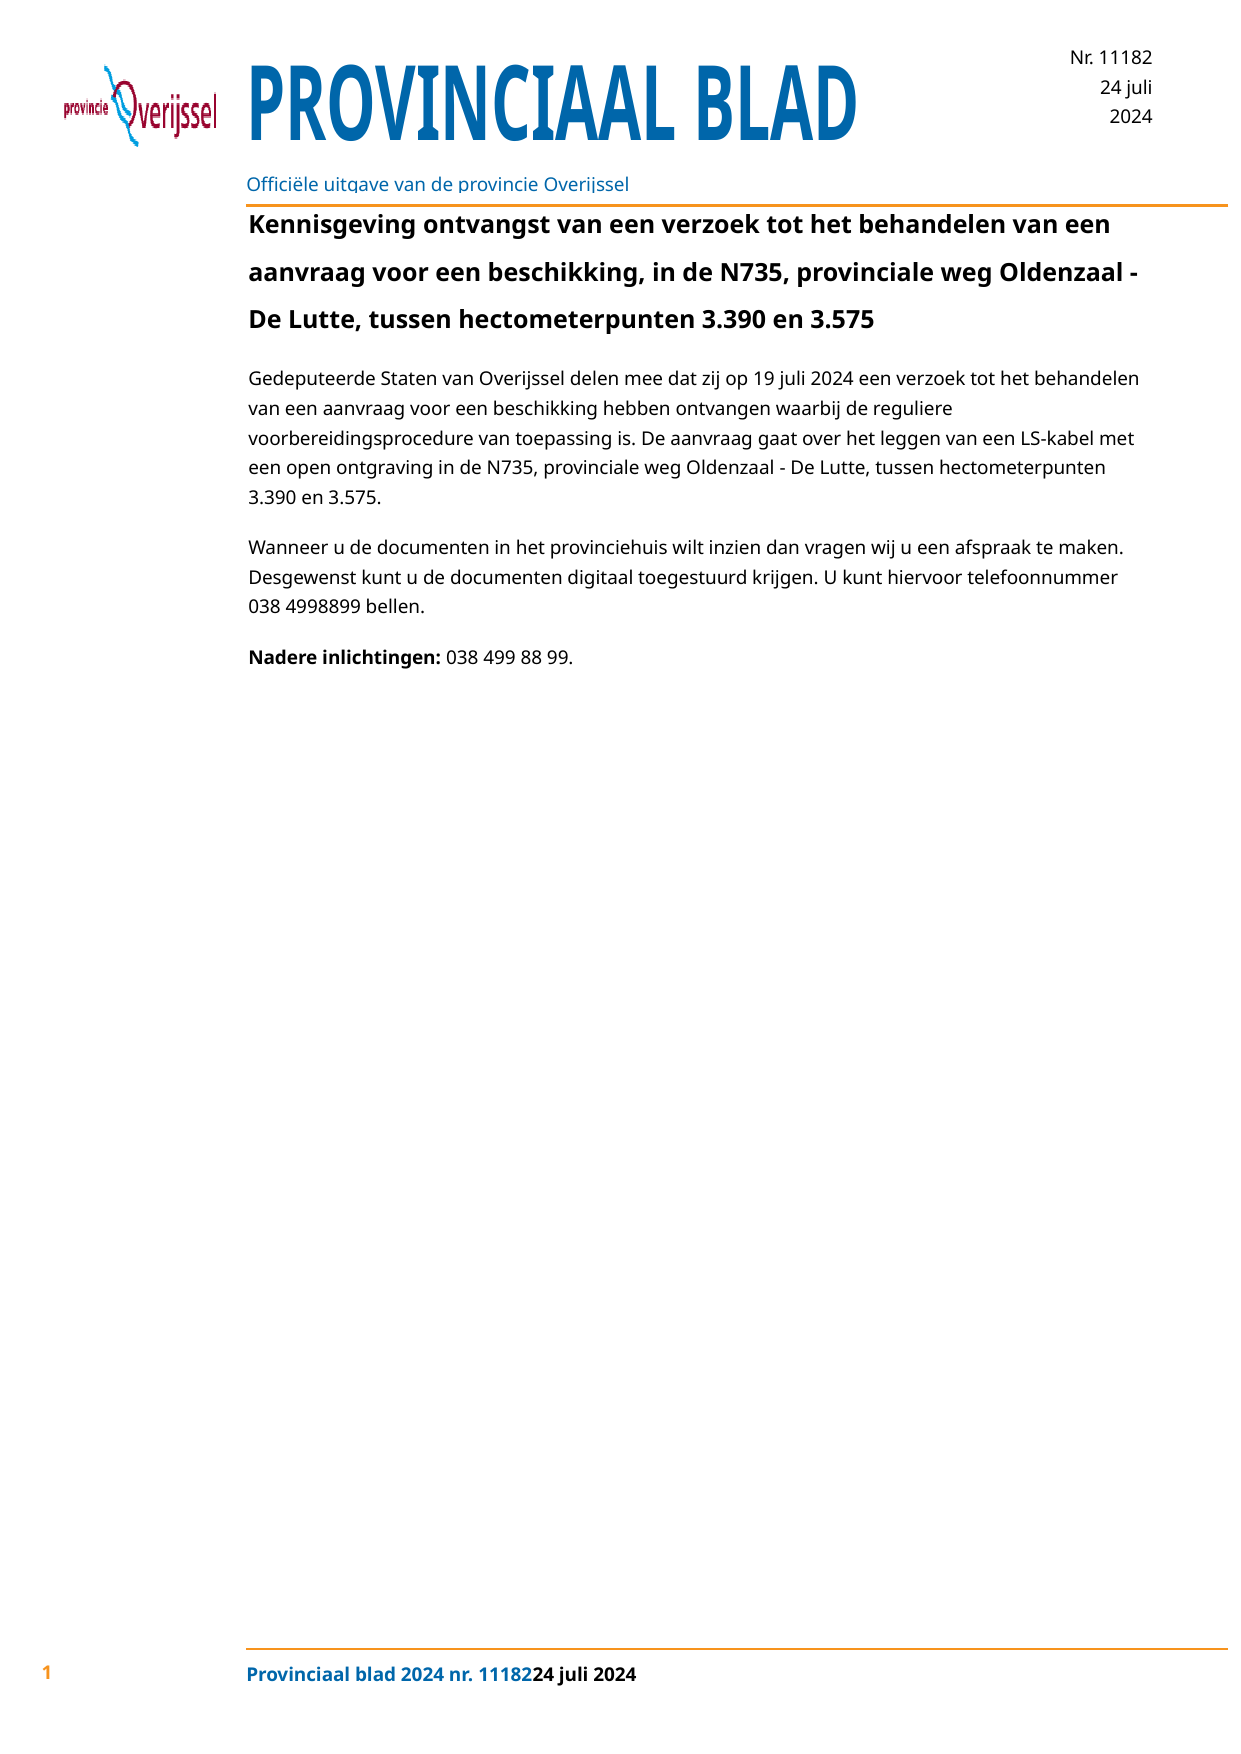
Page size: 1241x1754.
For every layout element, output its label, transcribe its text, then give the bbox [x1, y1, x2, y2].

text Wanneer u de documenten in het provinciehuis wilt inzien dan vragen wij u een afspraak te maken. Desgewenst kunt u de documenten digitaal toegestuurd krijgen. U kunt hiervoor telefoonnummer 038 4998899 bellen. [248, 534, 1152, 619]
picture [41, 47, 231, 172]
text Gedeputeerde Staten van Overijssel delen mee dat zij op 19 juli 2024 een verzoek tot het behandelen van een aanvraag voor een beschikking hebben ontvangen waarbij de reguliere voorbereidingsprocedure van toepassing is. De aanvraag gaat over het leggen van een LS-kabel met een open ontgraving in de N735, provinciale weg Oldenzaal - De Lutte, tussen hectometerpunten 3.390 en 3.575. [248, 366, 1152, 509]
text Kennisgeving ontvangst van een verzoek tot het behandelen van een aanvraag voor een beschikking, in de N735, provinciale weg Oldenzaal - De Lutte, tussen hectometerpunten 3.390 en 3.575 [248, 207, 1152, 336]
text Nadere inlichtingen: 038 499 88 99. [248, 644, 1152, 669]
